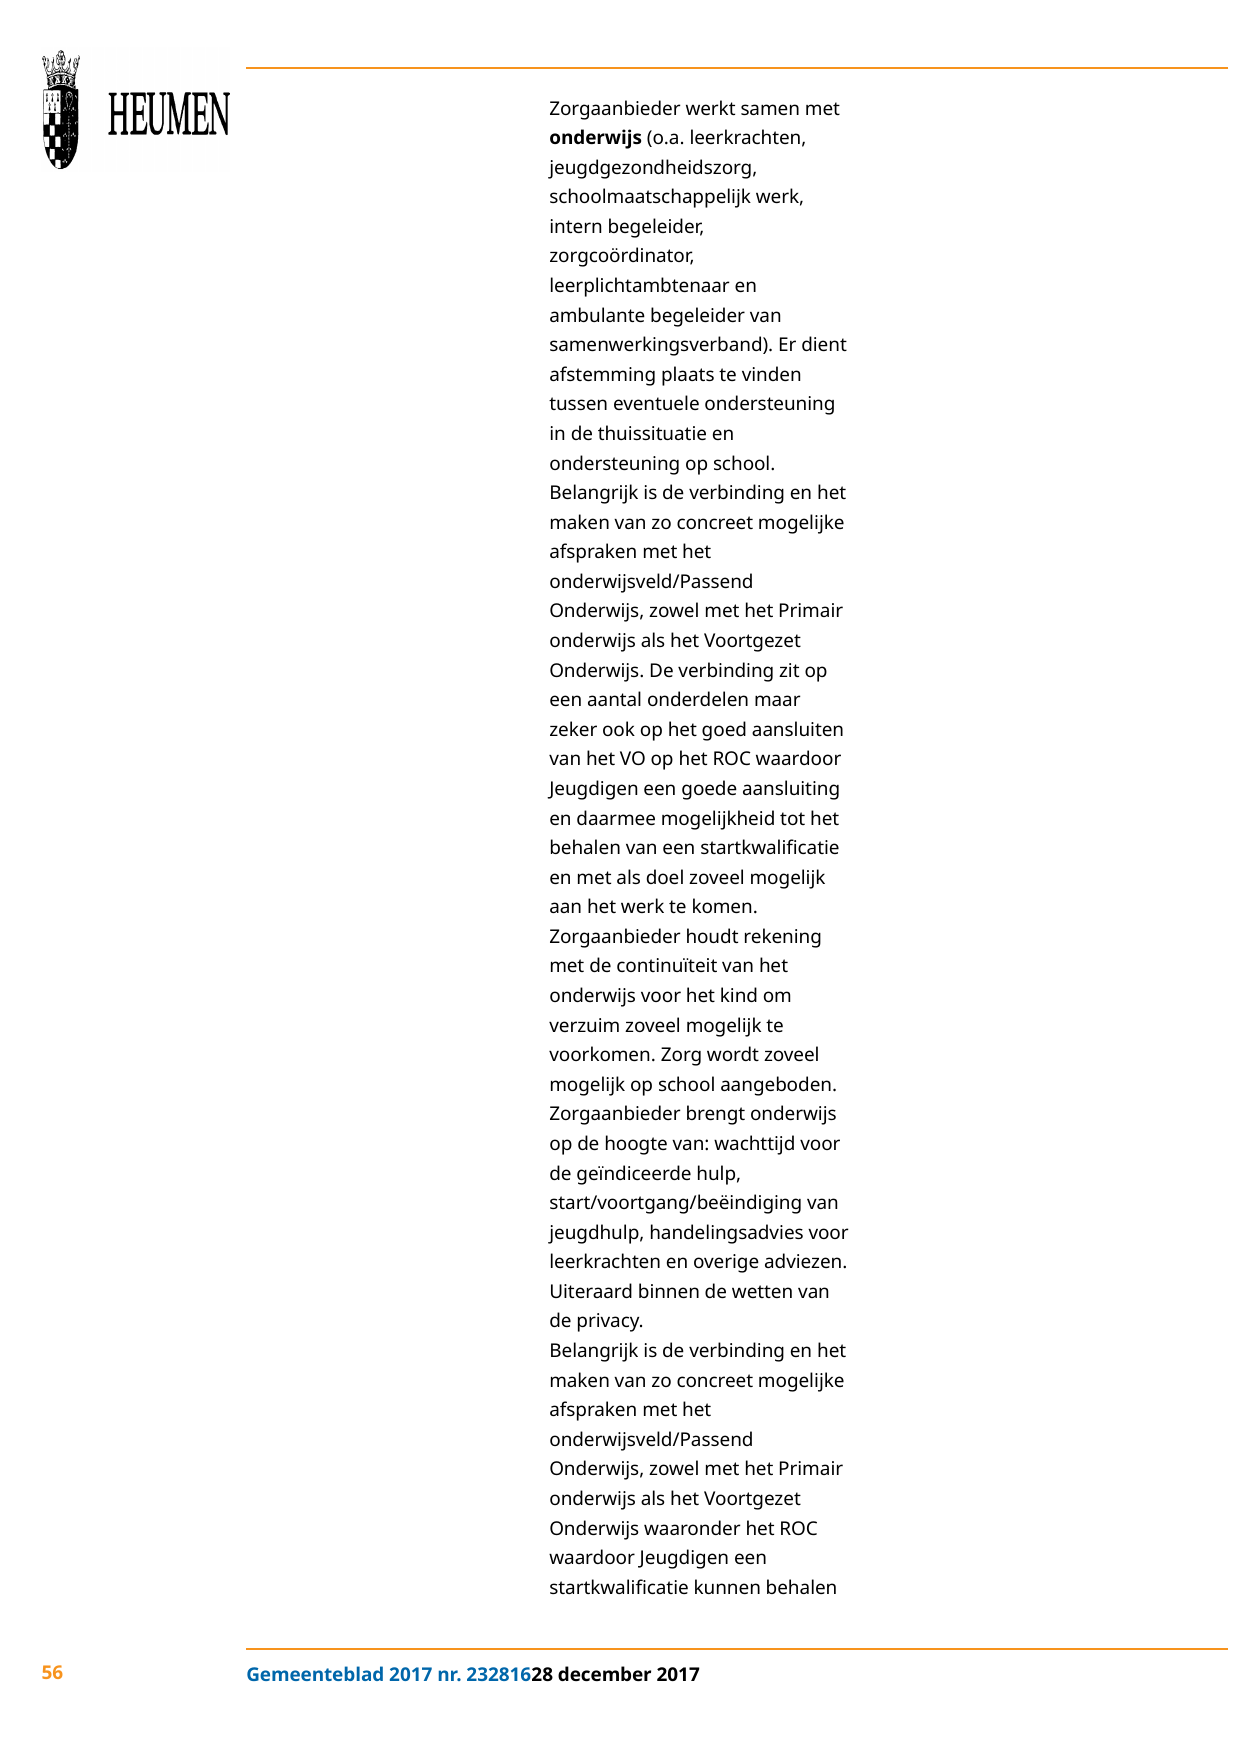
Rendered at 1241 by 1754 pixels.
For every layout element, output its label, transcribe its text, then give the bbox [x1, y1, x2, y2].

table_cell Zorgaanbieder werkt samen met onderwijs (o.a. leerkrachten, jeugdgezondheidszorg, schoolmaatschappelijk werk, intern begeleider, zorgcoördinator, leerplichtambtenaar en ambulante begeleider van samenwerkingsverband). Er dient afstemming plaats te vinden tussen eventuele ondersteuning in de thuissituatie en ondersteuning op school. Belangrijk is de verbinding en het maken van zo concreet mogelijke afspraken met het onderwijsveld/Passend Onderwijs, zowel met het Primair onderwijs als het Voortgezet Onderwijs. De verbinding zit op een aantal onderdelen maar zeker ook op het goed aansluiten van het VO op het ROC waardoor Jeugdigen een goede aansluiting en daarmee mogelijkheid tot het behalen van een startkwalificatie en met als doel zoveel mogelijk aan het werk te komen. Zorgaanbieder houdt rekening met de continuïteit van het onderwijs voor het kind om verzuim zoveel mogelijk te voorkomen. Zorg wordt zoveel mogelijk op school aangeboden. Zorgaanbieder brengt onderwijs op de hoogte van: wachttijd voor de geïndiceerde hulp, start/voortgang/beëindiging van jeugdhulp, handelingsadvies voor leerkrachten en overige adviezen. Uiteraard binnen de wetten van de privacy. Belangrijk is de verbinding en het maken van zo concreet mogelijke afspraken met het onderwijsveld/Passend Onderwijs, zowel met het Primair onderwijs als het Voortgezet Onderwijs waaronder het ROC waardoor Jeugdigen een startkwalificatie kunnen behalen [549, 95, 850, 1600]
picture [41, 47, 231, 172]
table_cell [248, 95, 549, 1600]
table_cell [850, 95, 1152, 1600]
